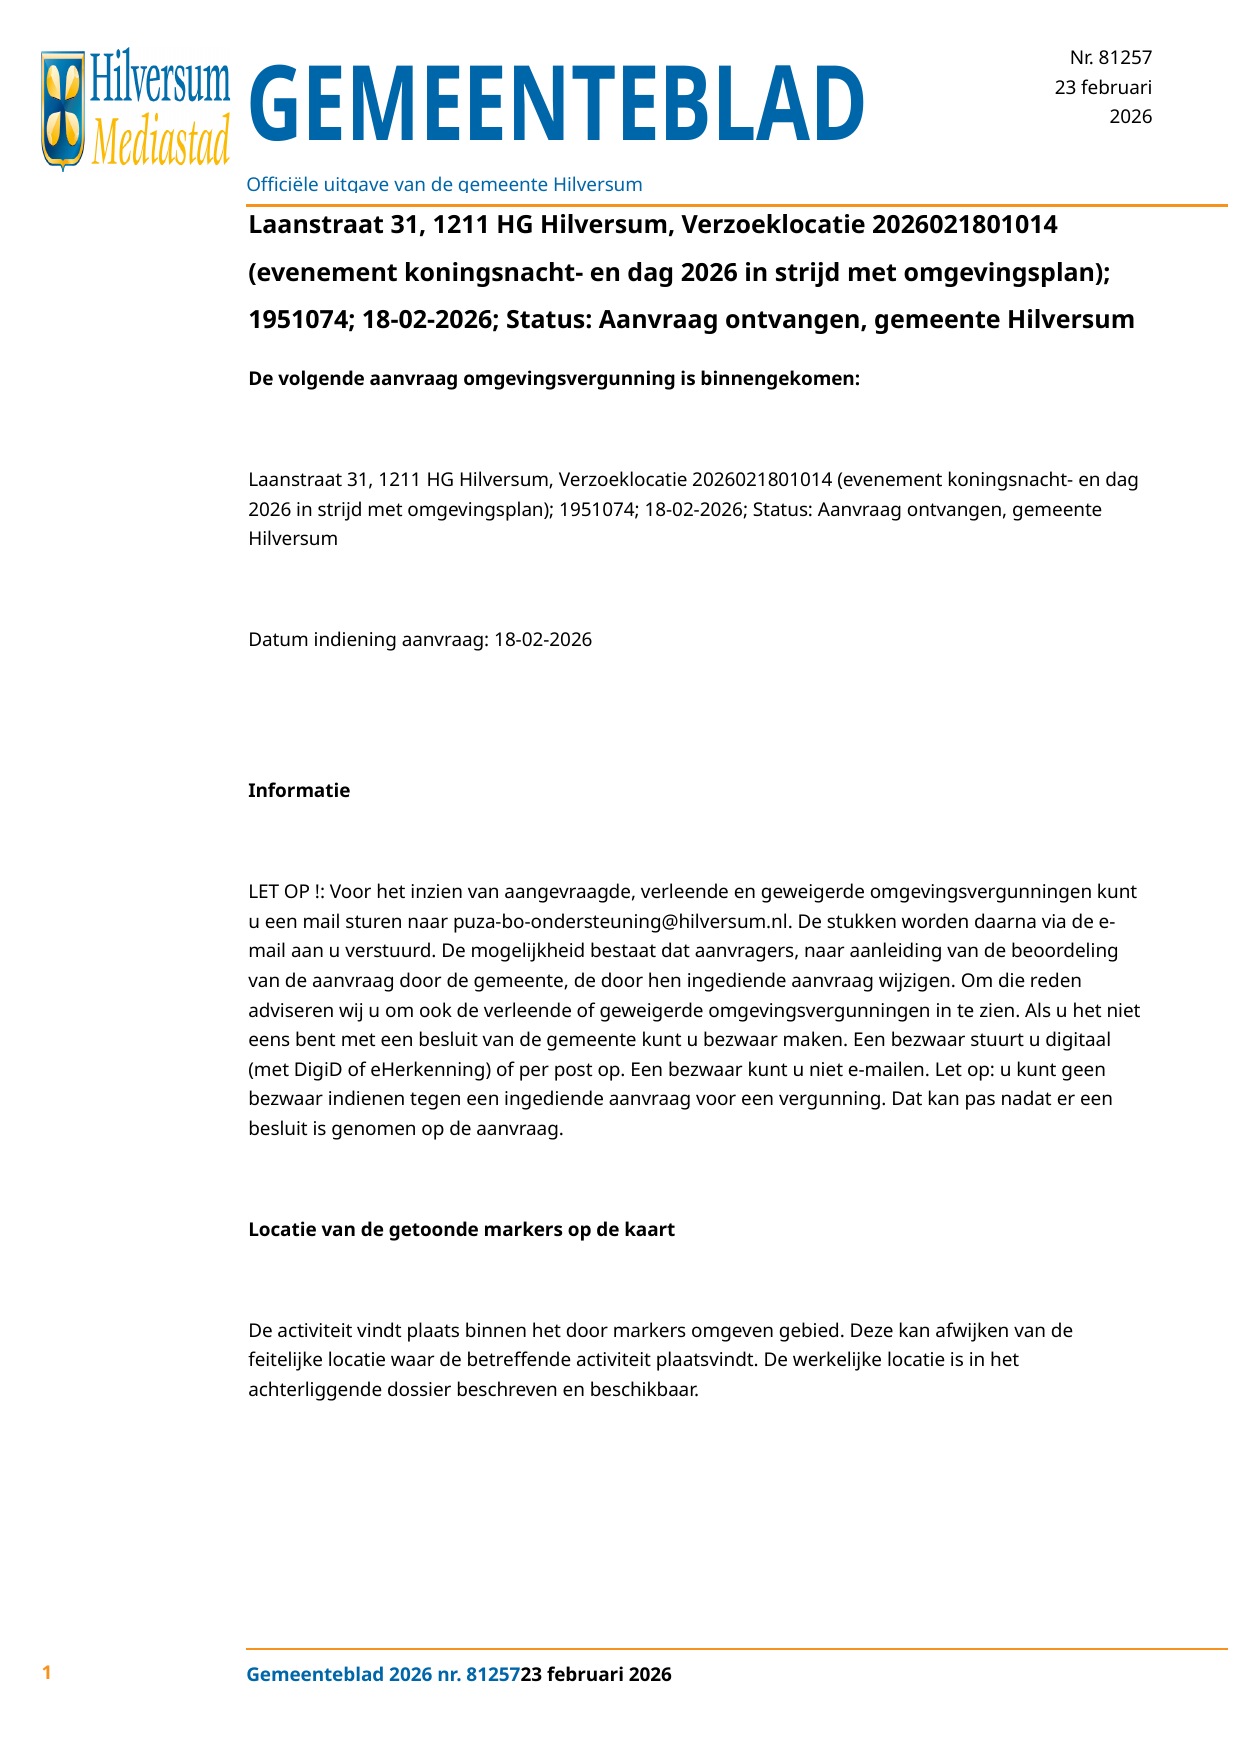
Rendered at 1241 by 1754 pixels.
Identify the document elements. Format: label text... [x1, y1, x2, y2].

picture [41, 47, 231, 172]
text Laanstraat 31, 1211 HG Hilversum, Verzoeklocatie 2026021801014 (evenement koningsnacht- en dag 2026 in strijd met omgevingsplan); 1951074; 18-02-2026; Status: Aanvraag ontvangen, gemeente Hilversum [248, 466, 1152, 551]
text Locatie van de getoonde markers op de kaart [248, 1216, 1152, 1242]
text Laanstraat 31, 1211 HG Hilversum, Verzoeklocatie 2026021801014 (evenement koningsnacht- en dag 2026 in strijd met omgevingsplan); 1951074; 18-02-2026; Status: Aanvraag ontvangen, gemeente Hilversum [248, 207, 1152, 336]
text Informatie [248, 778, 1152, 803]
text De volgende aanvraag omgevingsvergunning is binnengekomen: [248, 366, 1152, 391]
text Datum indiening aanvraag: 18-02-2026 [248, 626, 1152, 652]
text LET OP !: Voor het inzien van aangevraagde, verleende en geweigerde omgevingsvergunningen kunt u een mail sturen naar puza-bo-ondersteuning@hilversum.nl. De stukken worden daarna via de e-mail aan u verstuurd. De mogelijkheid bestaat dat aanvragers, naar aanleiding van de beoordeling van de aanvraag door de gemeente, de door hen ingediende aanvraag wijzigen. Om die reden adviseren wij u om ook de verleende of geweigerde omgevingsvergunningen in te zien. Als u het niet eens bent met een besluit van de gemeente kunt u bezwaar maken. Een bezwaar stuurt u digitaal (met DigiD of eHerkenning) of per post op. Een bezwaar kunt u niet e-mailen. Let op: u kunt geen bezwaar indienen tegen een ingediende aanvraag voor een vergunning. Dat kan pas nadat er een besluit is genomen op de aanvraag. [248, 878, 1152, 1141]
text De activiteit vindt plaats binnen het door markers omgeven gebied. Deze kan afwijken van de feitelijke locatie waar de betreffende activiteit plaatsvindt. De werkelijke locatie is in het achterliggende dossier beschreven en beschikbaar. [248, 1317, 1152, 1402]
